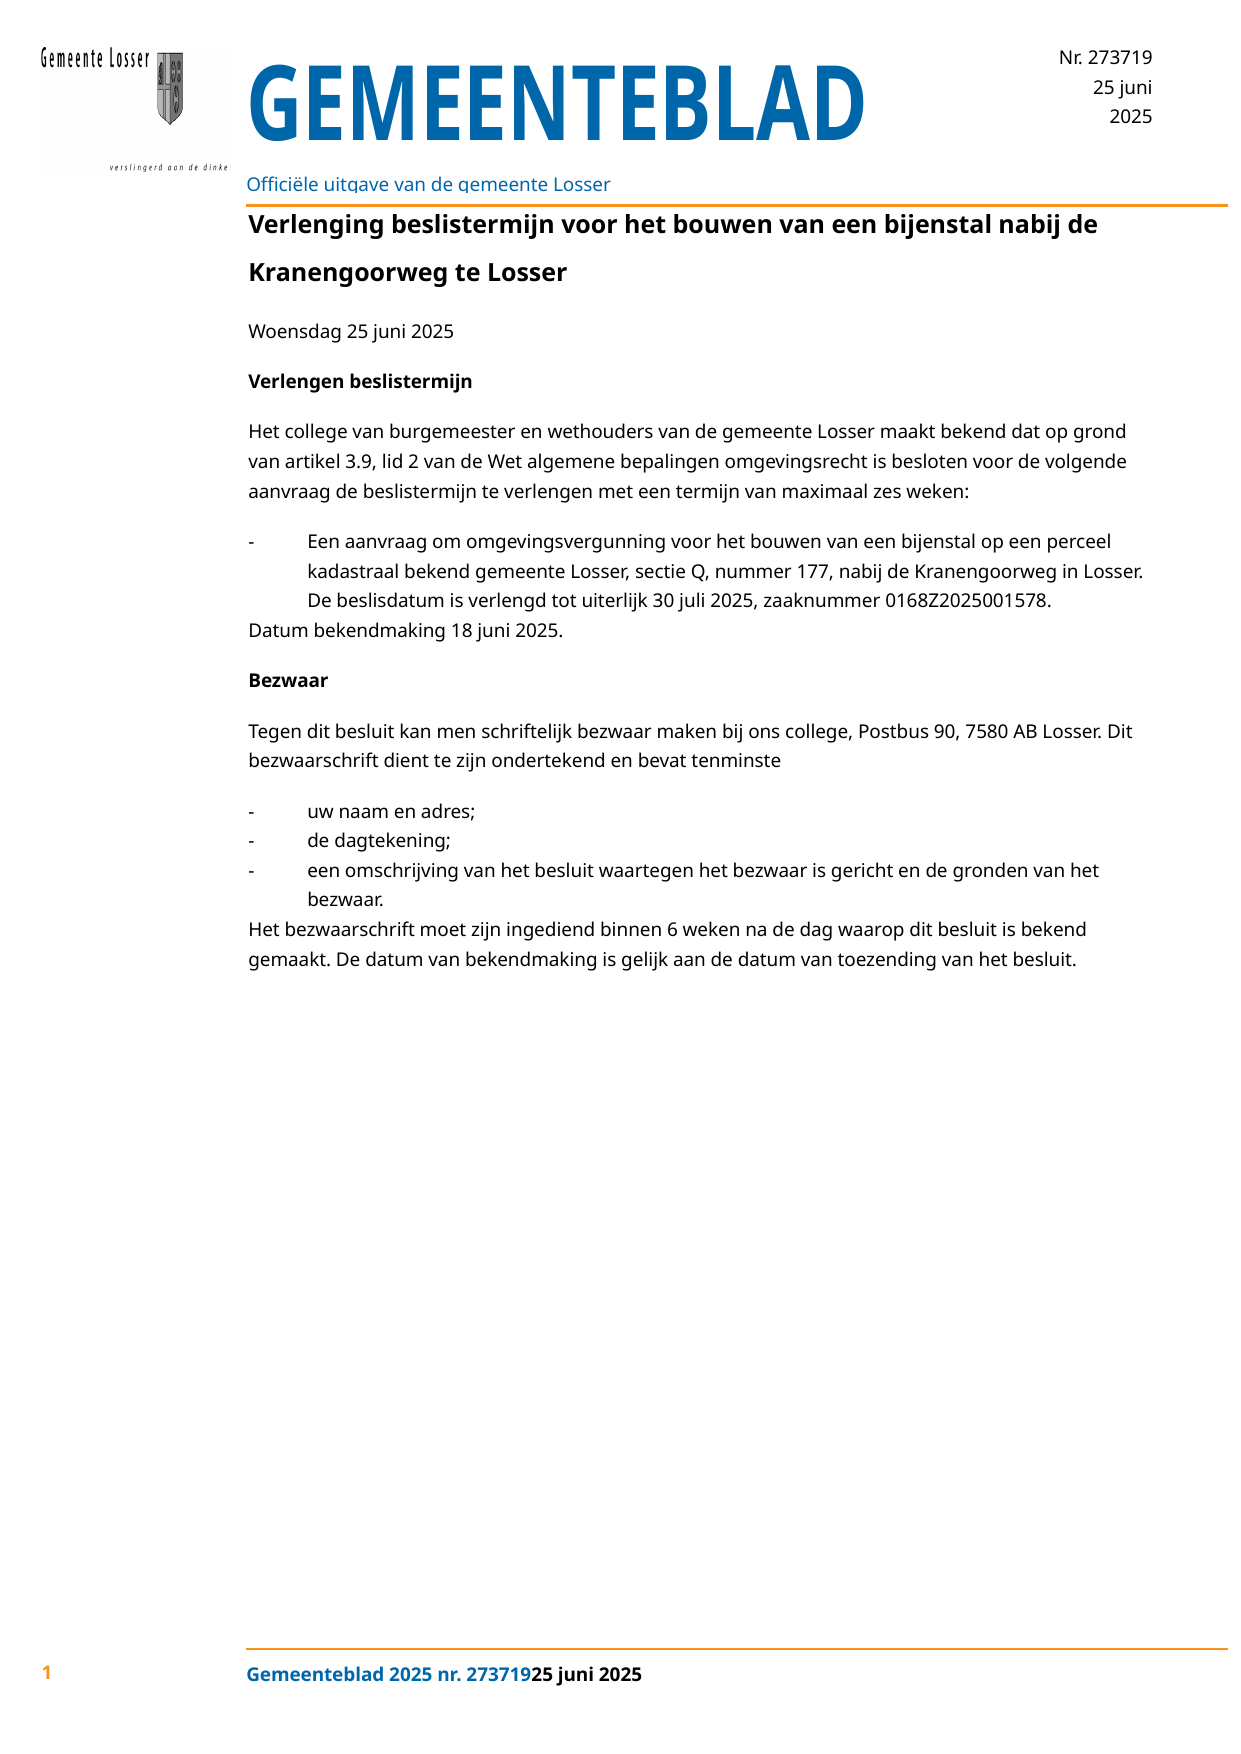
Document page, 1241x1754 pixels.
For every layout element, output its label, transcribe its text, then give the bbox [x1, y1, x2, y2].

text Het college van burgemeester en wethouders van de gemeente Losser maakt bekend dat op grond van artikel 3.9, lid 2 van de Wet algemene bepalingen omgevingsrecht is besloten voor de volgende aanvraag de beslistermijn te verlengen met een termijn van maximaal zes weken: [248, 419, 1152, 504]
list de dagtekening; [248, 827, 1152, 853]
text Verlengen beslistermijn [248, 368, 1152, 394]
text Verlenging beslistermijn voor het bouwen van een bijenstal nabij de Kranengoorweg te Losser [248, 207, 1152, 288]
list Een aanvraag om omgevingsvergunning voor het bouwen van een bijenstal op een perceel kadastraal bekend gemeente Losser, sectie Q, nummer 177, nabij de Kranengoorweg in Losser. De beslisdatum is verlengd tot uiterlijk 30 juli 2025, zaaknummer 0168Z2025001578. [248, 528, 1152, 613]
text Woensdag 25 juni 2025 [248, 318, 1152, 344]
list een omschrijving van het besluit waartegen het bezwaar is gericht en de gronden van het bezwaar. [248, 857, 1152, 912]
text Bezwaar [248, 667, 1152, 693]
text Het bezwaarschrift moet zijn ingediend binnen 6 weken na de dag waarop dit besluit is bekend gemaakt. De datum van bekendmaking is gelijk aan de datum van toezending van het besluit. [248, 916, 1152, 972]
text Datum bekendmaking 18 juni 2025. [248, 617, 1152, 643]
list uw naam en adres; [248, 798, 1152, 824]
text Tegen dit besluit kan men schriftelijk bezwaar maken bij ons college, Postbus 90, 7580 AB Losser. Dit bezwaarschrift dient te zijn ondertekend en bevat tenminste [248, 718, 1152, 773]
picture [41, 47, 231, 172]
